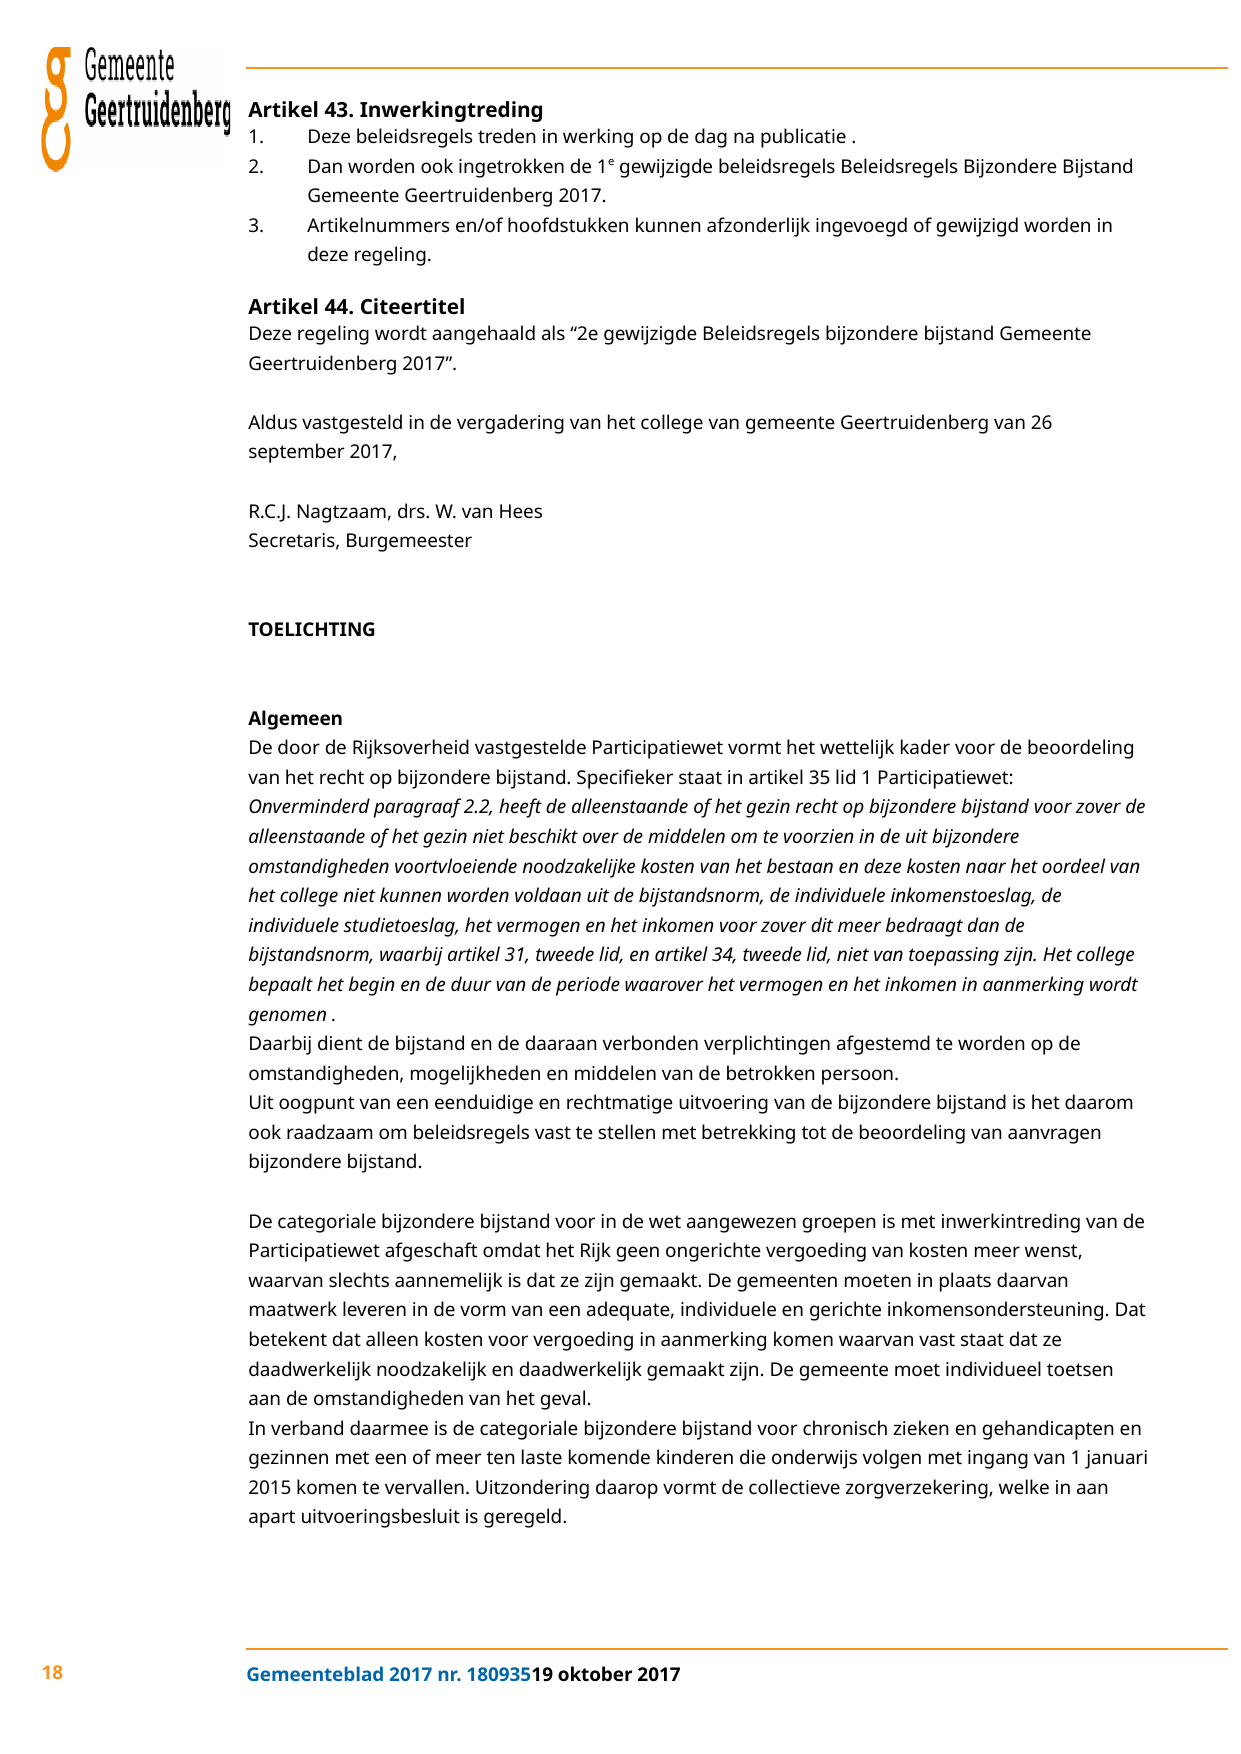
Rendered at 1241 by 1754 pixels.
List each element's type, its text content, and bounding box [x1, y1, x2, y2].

text In verband daarmee is de categoriale bijzondere bijstand voor chronisch zieken en gehandicapten en gezinnen met een of meer ten laste komende kinderen die onderwijs volgen met ingang van 1 januari 2015 komen te vervallen. Uitzondering daarop vormt de collectieve zorgverzekering, welke in aan apart uitvoeringsbesluit is geregeld. [248, 1415, 1152, 1529]
text Algemeen [248, 705, 1152, 731]
text Secretaris, Burgemeester [248, 527, 1152, 553]
text De door de Rijksoverheid vastgestelde Participatiewet vormt het wettelijk kader voor de beoordeling van het recht op bijzondere bijstand. Specifieker staat in artikel 35 lid 1 Participatiewet: [248, 734, 1152, 790]
text Deze regeling wordt aangehaald als “2e gewijzigde Beleidsregels bijzondere bijstand Gemeente Geertruidenberg 2017”. [248, 320, 1152, 376]
text Uit oogpunt van een eenduidige en rechtmatige uitvoering van de bijzondere bijstand is het daarom ook raadzaam om beleidsregels vast te stellen met betrekking tot de beoordeling van aanvragen bijzondere bijstand. [248, 1089, 1152, 1174]
list Artikelnummers en/of hoofdstukken kunnen afzonderlijk ingevoegd of gewijzigd worden in deze regeling. [248, 212, 1152, 267]
text Daarbij dient de bijstand en de daaraan verbonden verplichtingen afgestemd te worden op de omstandigheden, mogelijkheden en middelen van de betrokken persoon. [248, 1030, 1152, 1086]
text Artikel 44. Citeertitel [248, 292, 1152, 320]
list Deze beleidsregels treden in werking op de dag na publicatie . [248, 123, 1152, 149]
text Artikel 43. Inwerkingtreding [248, 95, 1152, 123]
picture [41, 47, 231, 172]
text De categoriale bijzondere bijstand voor in de wet aangewezen groepen is met inwerkintreding van de Participatiewet afgeschaft omdat het Rijk geen ongerichte vergoeding van kosten meer wenst, waarvan slechts aannemelijk is dat ze zijn gemaakt. De gemeenten moeten in plaats daarvan maatwerk leveren in de vorm van een adequate, individuele en gerichte inkomensondersteuning. Dat betekent dat alleen kosten voor vergoeding in aanmerking komen waarvan vast staat dat ze daadwerkelijk noodzakelijk en daadwerkelijk gemaakt zijn. De gemeente moet individueel toetsen aan de omstandigheden van het geval. [248, 1208, 1152, 1411]
text Onverminderd paragraaf 2.2, heeft de alleenstaande of het gezin recht op bijzondere bijstand voor zover de alleenstaande of het gezin niet beschikt over de middelen om te voorzien in de uit bijzondere omstandigheden voortvloeiende noodzakelijke kosten van het bestaan en deze kosten naar het oordeel van het college niet kunnen worden voldaan uit de bijstandsnorm, de individuele inkomenstoeslag, de individuele studietoeslag, het vermogen en het inkomen voor zover dit meer bedraagt dan de bijstandsnorm, waarbij artikel 31, tweede lid, en artikel 34, tweede lid, niet van toepassing zijn. Het college bepaalt het begin en de duur van de periode waarover het vermogen en het inkomen in aanmerking wordt genomen . [248, 794, 1152, 1027]
text Aldus vastgesteld in de vergadering van het college van gemeente Geertruidenberg van 26 september 2017, [248, 409, 1152, 464]
list Dan worden ook ingetrokken de 1e gewijzigde beleidsregels Beleidsregels Bijzondere Bijstand Gemeente Geertruidenberg 2017. [248, 153, 1152, 208]
text R.C.J. Nagtzaam, drs. W. van Hees [248, 498, 1152, 524]
text TOELICHTING [248, 616, 1152, 642]
